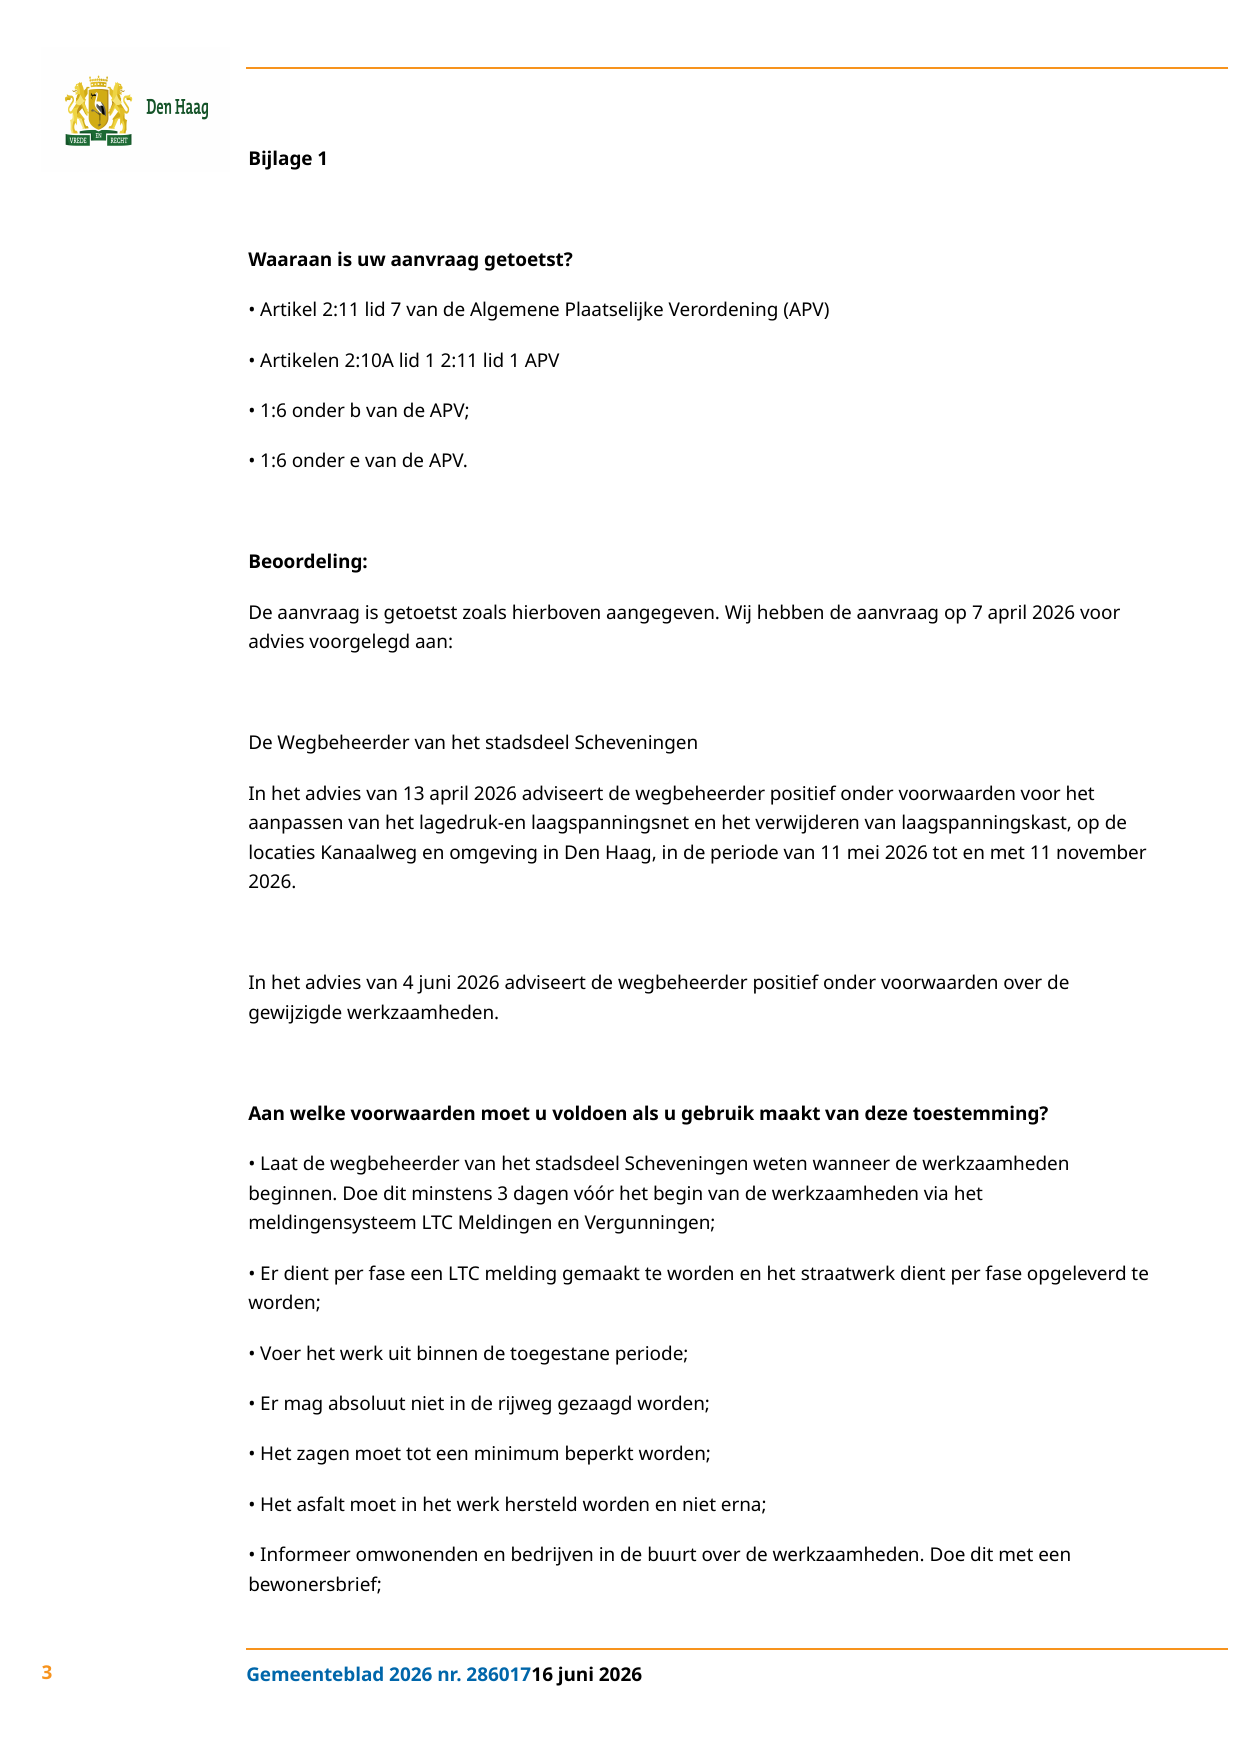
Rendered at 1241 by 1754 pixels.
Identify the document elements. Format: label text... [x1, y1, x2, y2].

text • Het zagen moet tot een minimum beperkt worden; [248, 1441, 1152, 1466]
text De Wegbeheerder van het stadsdeel Scheveningen [248, 729, 1152, 755]
text Aan welke voorwaarden moet u voldoen als u gebruik maakt van deze toestemming? [248, 1100, 1152, 1126]
text Beoordeling: [248, 548, 1152, 574]
text • Voer het werk uit binnen de toegestane periode; [248, 1340, 1152, 1366]
text Waaraan is uw aanvraag getoetst? [248, 246, 1152, 272]
text In het advies van 13 april 2026 adviseert de wegbeheerder positief onder voorwaarden voor het aanpassen van het lagedruk-en laagspanningsnet en het verwijderen van laagspanningskast, op de locaties Kanaalweg en omgeving in Den Haag, in de periode van 11 mei 2026 tot en met 11 november 2026. [248, 780, 1152, 894]
text • Artikel 2:11 lid 7 van de Algemene Plaatselijke Verordening (APV) [248, 296, 1152, 322]
text Bijlage 1 [248, 145, 1152, 171]
picture [41, 47, 231, 172]
text • 1:6 onder b van de APV; [248, 397, 1152, 423]
text • Er dient per fase een LTC melding gemaakt te worden en het straatwerk dient per fase opgeleverd te worden; [248, 1260, 1152, 1315]
text De aanvraag is getoetst zoals hierboven aangegeven. Wij hebben de aanvraag op 7 april 2026 voor advies voorgelegd aan: [248, 599, 1152, 654]
text • Informeer omwonenden en bedrijven in de buurt over de werkzaamheden. Doe dit met een bewonersbrief; [248, 1541, 1152, 1597]
text • Laat de wegbeheerder van het stadsdeel Scheveningen weten wanneer de werkzaamheden beginnen. Doe dit minstens 3 dagen vóór het begin van de werkzaamheden via het meldingensysteem LTC Meldingen en Vergunningen; [248, 1150, 1152, 1235]
text • Er mag absoluut niet in de rijweg gezaagd worden; [248, 1390, 1152, 1416]
text • Het asfalt moet in het werk hersteld worden en niet erna; [248, 1491, 1152, 1517]
text In het advies van 4 juni 2026 adviseert de wegbeheerder positief onder voorwaarden over de gewijzigde werkzaamheden. [248, 969, 1152, 1025]
text • Artikelen 2:10A lid 1 2:11 lid 1 APV [248, 347, 1152, 373]
text • 1:6 onder e van de APV. [248, 448, 1152, 473]
